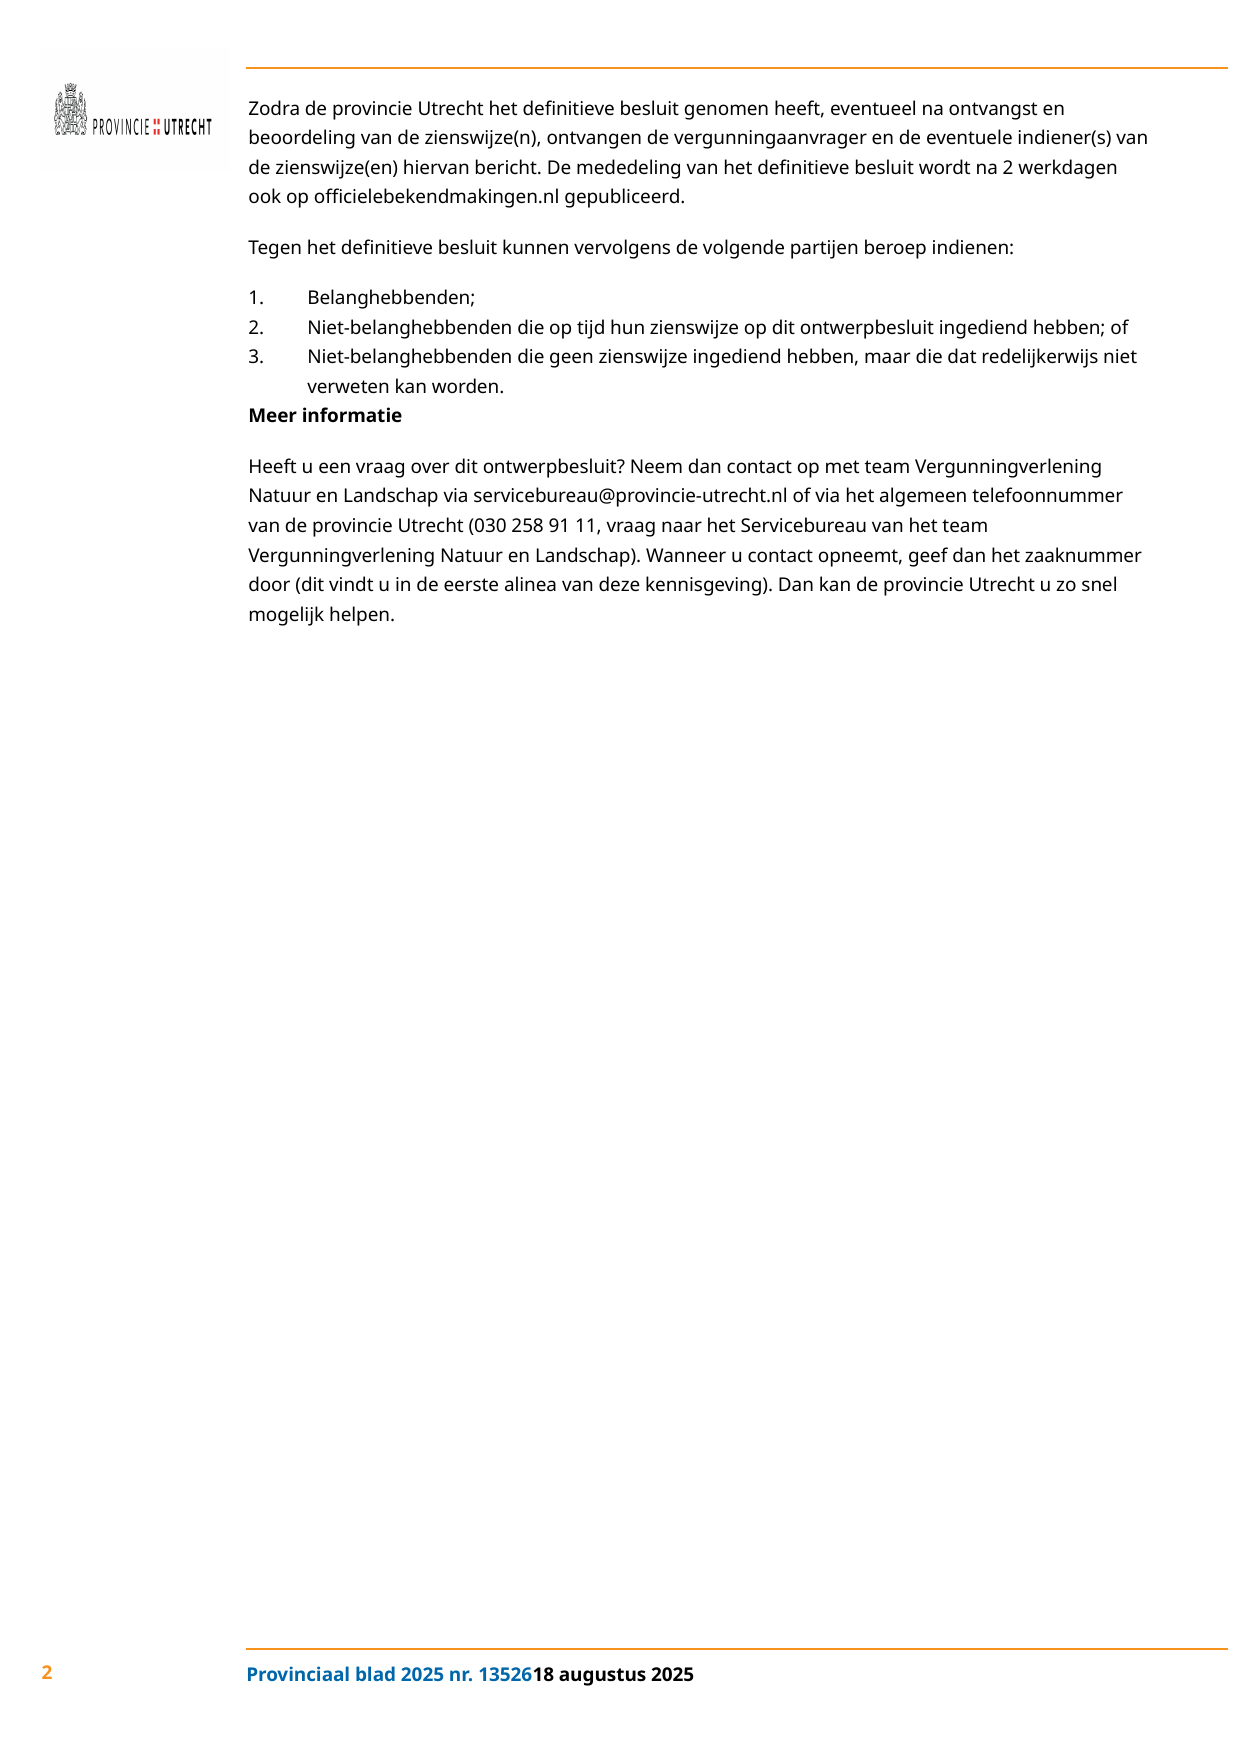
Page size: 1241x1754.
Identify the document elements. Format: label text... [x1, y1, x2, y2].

picture [41, 47, 231, 172]
list Niet-belanghebbenden die op tijd hun zienswijze op dit ontwerpbesluit ingediend hebben; of [248, 314, 1152, 340]
text Heeft u een vraag over dit ontwerpbesluit? Neem dan contact op met team Vergunningverlening Natuur en Landschap via servicebureau@provincie-utrecht.nl of via het algemeen telefoonnummer van de provincie Utrecht (030 258 91 11, vraag naar het Servicebureau van het team Vergunningverlening Natuur en Landschap). Wanneer u contact opneemt, geef dan het zaaknummer door (dit vindt u in de eerste alinea van deze kennisgeving). Dan kan de provincie Utrecht u zo snel mogelijk helpen. [248, 453, 1152, 627]
text Meer informatie [248, 403, 1152, 428]
text Zodra de provincie Utrecht het definitieve besluit genomen heeft, eventueel na ontvangst en beoordeling van de zienswijze(n), ontvangen de vergunningaanvrager en de eventuele indiener(s) van de zienswijze(en) hiervan bericht. De mededeling van het definitieve besluit wordt na 2 werkdagen ook op officielebekendmakingen.nl gepubliceerd. [248, 95, 1152, 209]
list Belanghebbenden; [248, 284, 1152, 310]
text Tegen het definitieve besluit kunnen vervolgens de volgende partijen beroep indienen: [248, 234, 1152, 260]
list Niet-belanghebbenden die geen zienswijze ingediend hebben, maar die dat redelijkerwijs niet verweten kan worden. [248, 343, 1152, 399]
